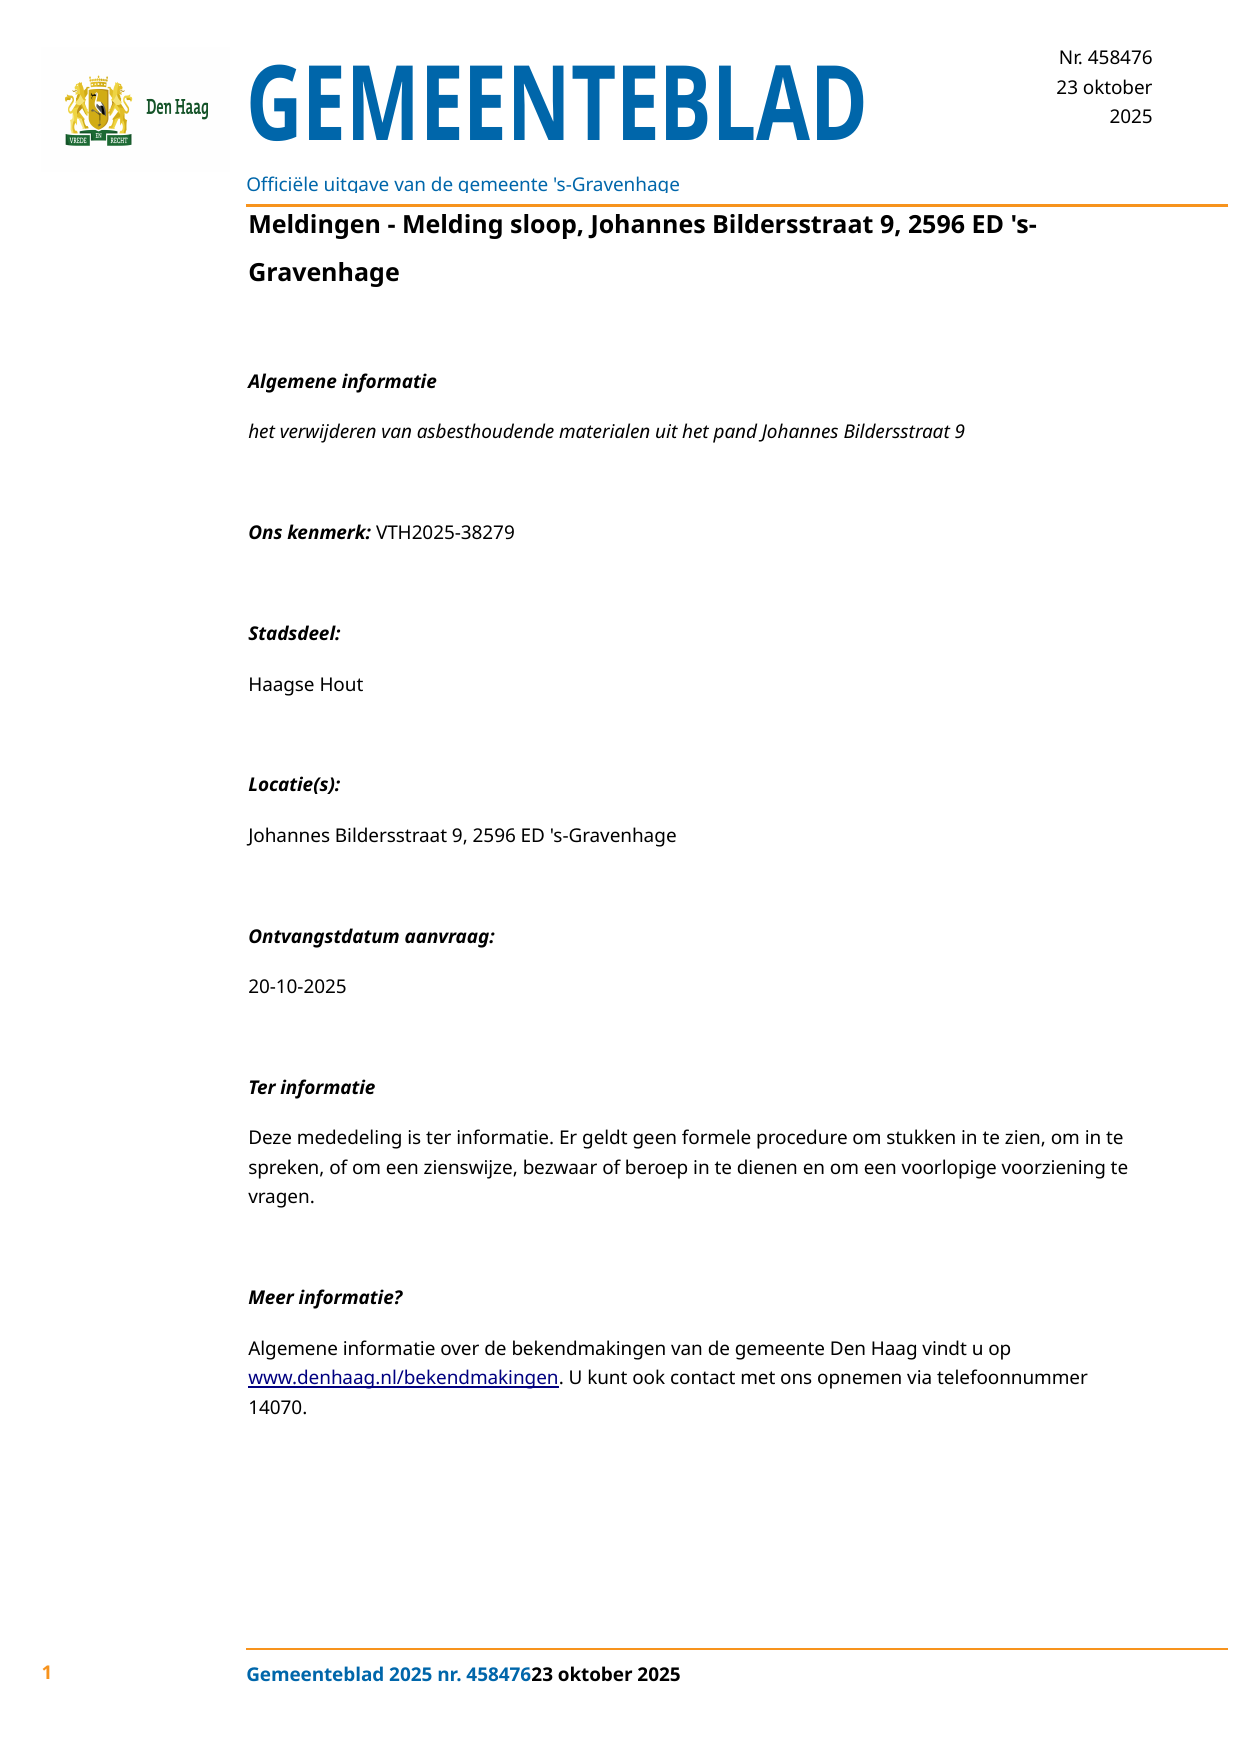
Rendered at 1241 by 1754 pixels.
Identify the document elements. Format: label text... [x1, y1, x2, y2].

text Johannes Bildersstraat 9, 2596 ED 's-Gravenhage [248, 822, 1152, 848]
text het verwijderen van asbesthoudende materialen uit het pand Johannes Bildersstraat 9 [248, 419, 1152, 444]
picture [41, 47, 231, 172]
text Algemene informatie over de bekendmakingen van de gemeente Den Haag vindt u op www.denhaag.nl/bekendmakingen. U kunt ook contact met ons opnemen via telefoonnummer 14070. [248, 1335, 1152, 1420]
text Ons kenmerk: VTH2025-38279 [248, 519, 1152, 545]
text Ontvangstdatum aanvraag: [248, 923, 1152, 949]
text Algemene informatie [248, 368, 1152, 394]
text Stadsdeel: [248, 620, 1152, 646]
text Meer informatie? [248, 1284, 1152, 1310]
text Deze mededeling is ter informatie. Er geldt geen formele procedure om stukken in te zien, om in te spreken, of om een zienswijze, bezwaar of beroep in te dienen en om een voorlopige voorziening te vragen. [248, 1124, 1152, 1209]
text 20-10-2025 [248, 973, 1152, 999]
text Haagse Hout [248, 671, 1152, 697]
text Ter informatie [248, 1074, 1152, 1100]
text Locatie(s): [248, 772, 1152, 797]
text Meldingen - Melding sloop, Johannes Bildersstraat 9, 2596 ED 's-Gravenhage [248, 207, 1152, 288]
